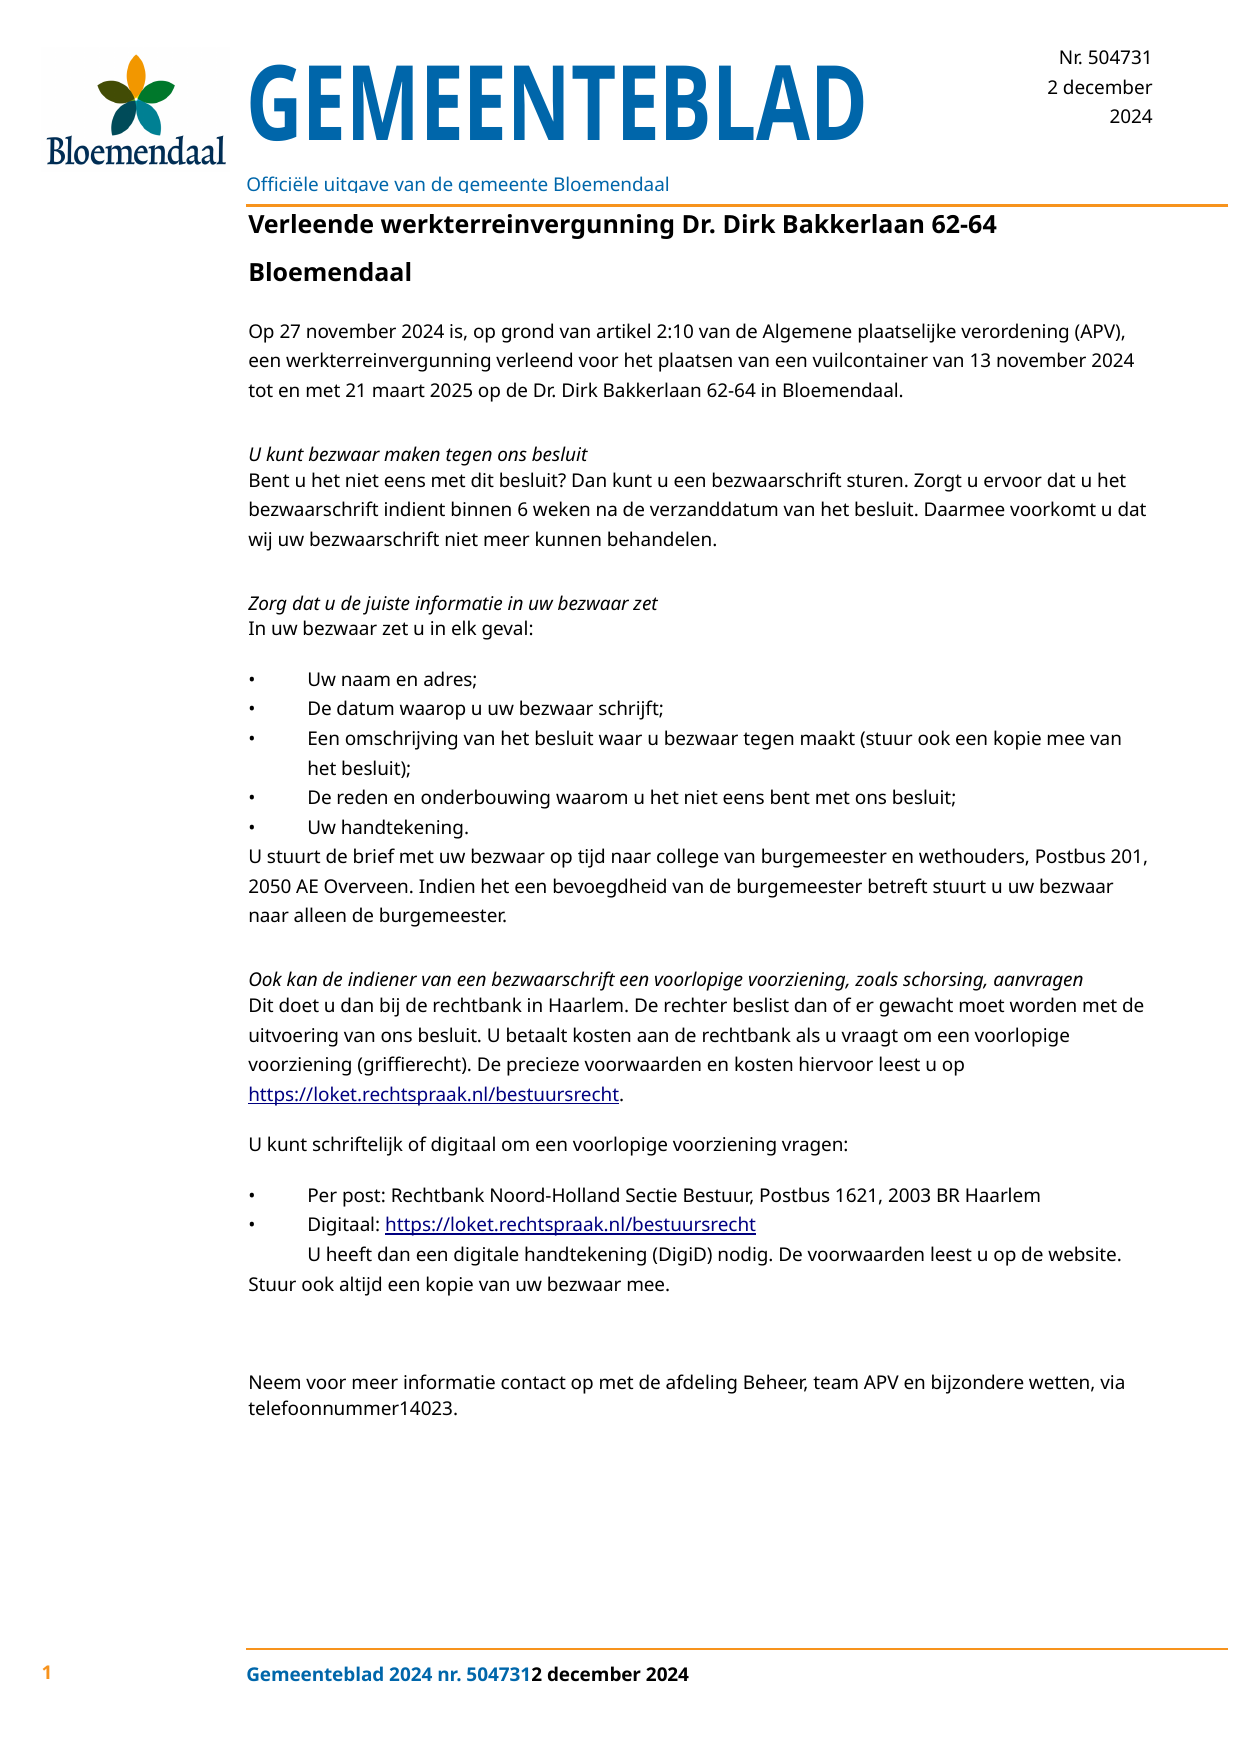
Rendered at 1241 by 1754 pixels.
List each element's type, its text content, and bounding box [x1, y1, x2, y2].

text Neem voor meer informatie contact op met de afdeling Beheer, team APV en bijzondere wetten, via telefoonnummer14023. [248, 1369, 1152, 1420]
text Ook kan de indiener van een bezwaarschrift een voorlopige voorziening, zoals schorsing, aanvragen [248, 967, 1152, 992]
list Uw handtekening. [248, 814, 1152, 840]
text Zorg dat u de juiste informatie in uw bezwaar zet [248, 590, 1152, 616]
list Per post: Rechtbank Noord-Holland Sectie Bestuur, Postbus 1621, 2003 BR Haarlem [248, 1182, 1152, 1208]
list De reden en onderbouwing waarom u het niet eens bent met ons besluit; [248, 784, 1152, 810]
text In uw bezwaar zet u in elk geval: [248, 616, 1152, 641]
list De datum waarop u uw bezwaar schrijft; [248, 696, 1152, 721]
picture [41, 47, 231, 172]
text U kunt bezwaar maken tegen ons besluit [248, 441, 1152, 467]
text Op 27 november 2024 is, op grond van artikel 2:10 van de Algemene plaatselijke verordening (APV), een werkterreinvergunning verleend voor het plaatsen van een vuilcontainer van 13 november 2024 tot en met 21 maart 2025 op de Dr. Dirk Bakkerlaan 62-64 in Bloemendaal. [248, 318, 1152, 403]
text Stuur ook altijd een kopie van uw bezwaar mee. [248, 1271, 1152, 1296]
text Verleende werkterreinvergunning Dr. Dirk Bakkerlaan 62-64 Bloemendaal [248, 207, 1152, 288]
list Uw naam en adres; [248, 666, 1152, 692]
text Dit doet u dan bij de rechtbank in Haarlem. De rechter beslist dan of er gewacht moet worden met de uitvoering van ons besluit. U betaalt kosten aan de rechtbank als u vraagt om een voorlopige voorziening (griffierecht). De precieze voorwaarden en kosten hiervoor leest u op https://loket.rechtspraak.nl/bestuursrecht. [248, 992, 1152, 1107]
text U stuurt de brief met uw bezwaar op tijd naar college van burgemeester en wethouders, Postbus 201, 2050 AE Overveen. Indien het een bevoegdheid van de burgemeester betreft stuurt u uw bezwaar naar alleen de burgemeester. [248, 843, 1152, 928]
text Bent u het niet eens met dit besluit? Dan kunt u een bezwaarschrift sturen. Zorgt u ervoor dat u het bezwaarschrift indient binnen 6 weken na de verzanddatum van het besluit. Daarmee voorkomt u dat wij uw bezwaarschrift niet meer kunnen behandelen. [248, 467, 1152, 552]
text U kunt schriftelijk of digitaal om een voorlopige voorziening vragen: [248, 1132, 1152, 1157]
list U heeft dan een digitale handtekening (DigiD) nodig. De voorwaarden leest u op de website. [248, 1241, 1152, 1267]
list Digitaal: https://loket.rechtspraak.nl/bestuursrecht [248, 1212, 1152, 1237]
list Een omschrijving van het besluit waar u bezwaar tegen maakt (stuur ook een kopie mee van het besluit); [248, 725, 1152, 781]
